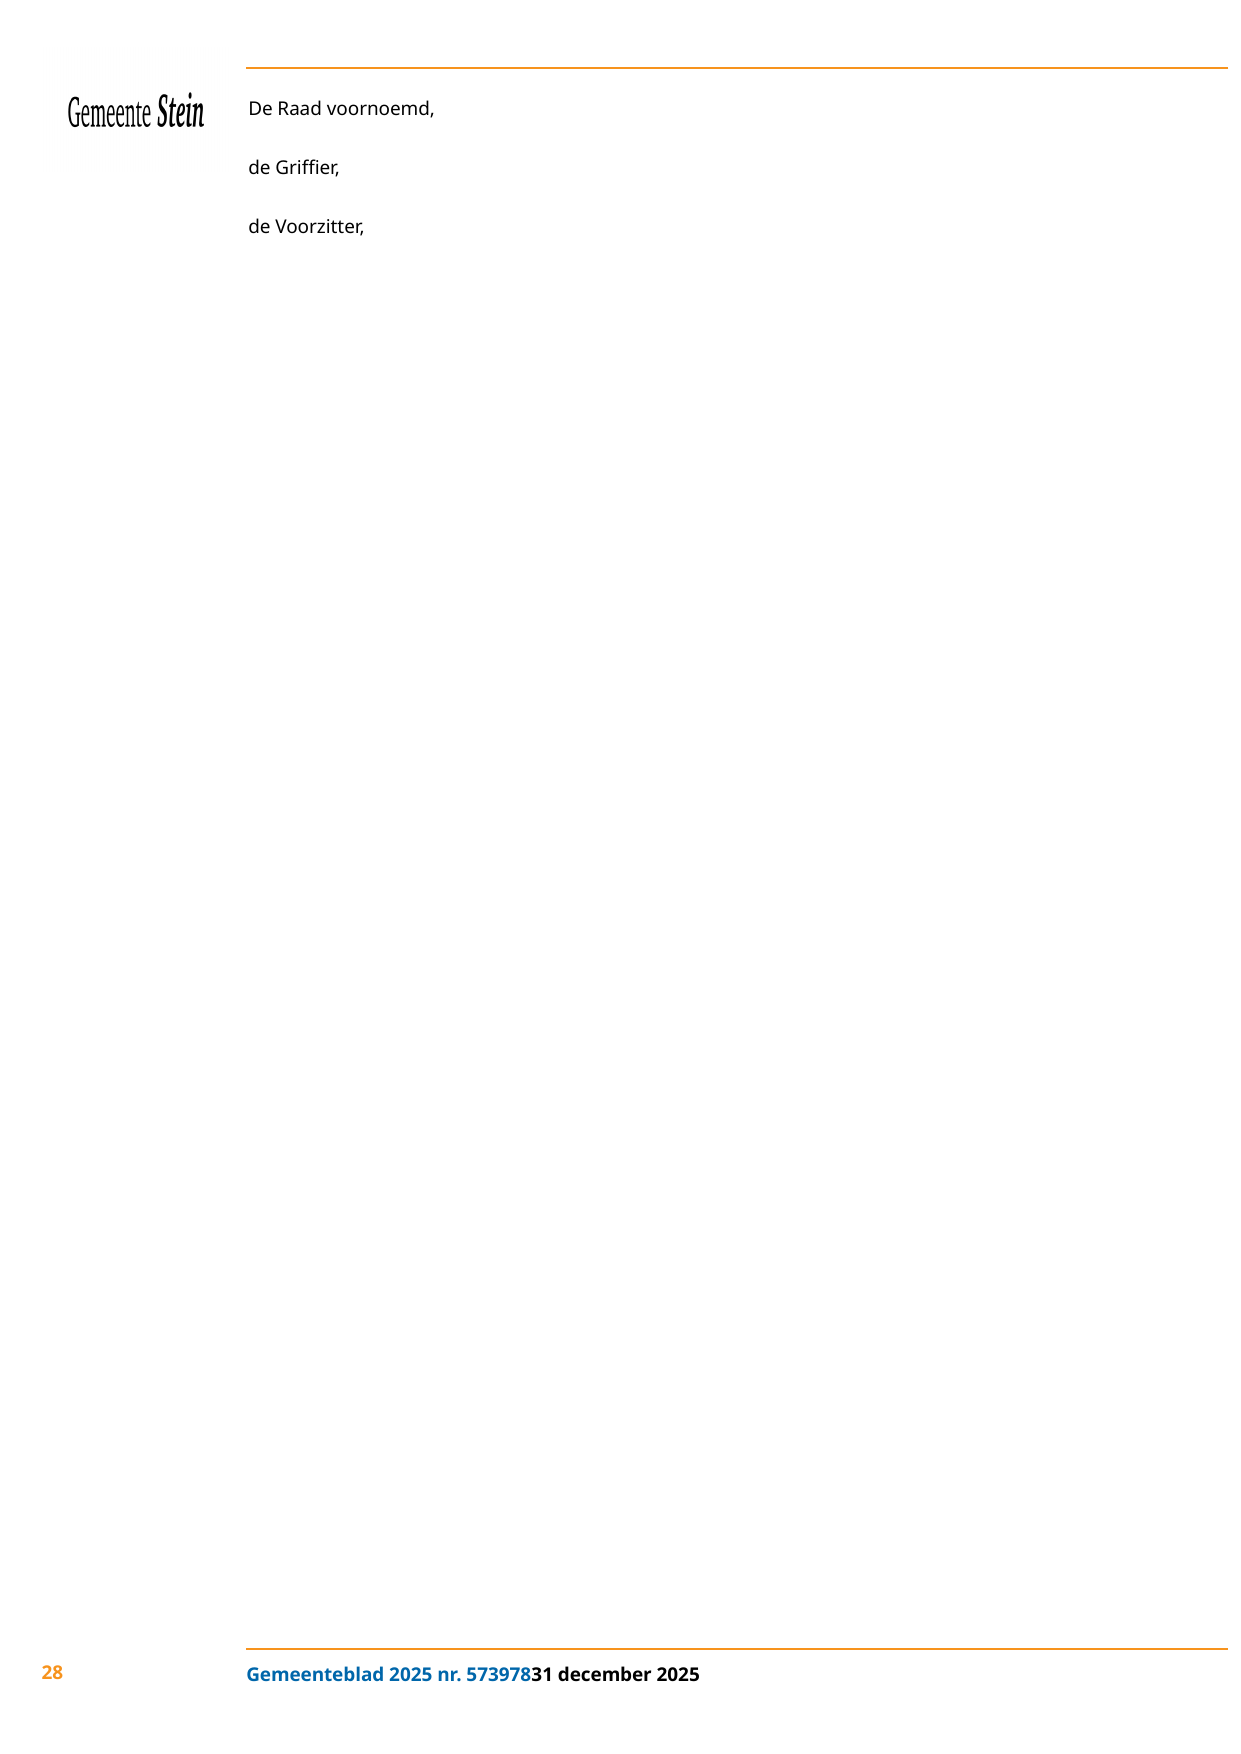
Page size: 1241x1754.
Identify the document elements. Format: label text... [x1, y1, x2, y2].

picture [41, 47, 231, 172]
text De Raad voornoemd, [248, 95, 1152, 121]
text de Voorzitter, [248, 213, 1152, 239]
text de Griffier, [248, 154, 1152, 180]
